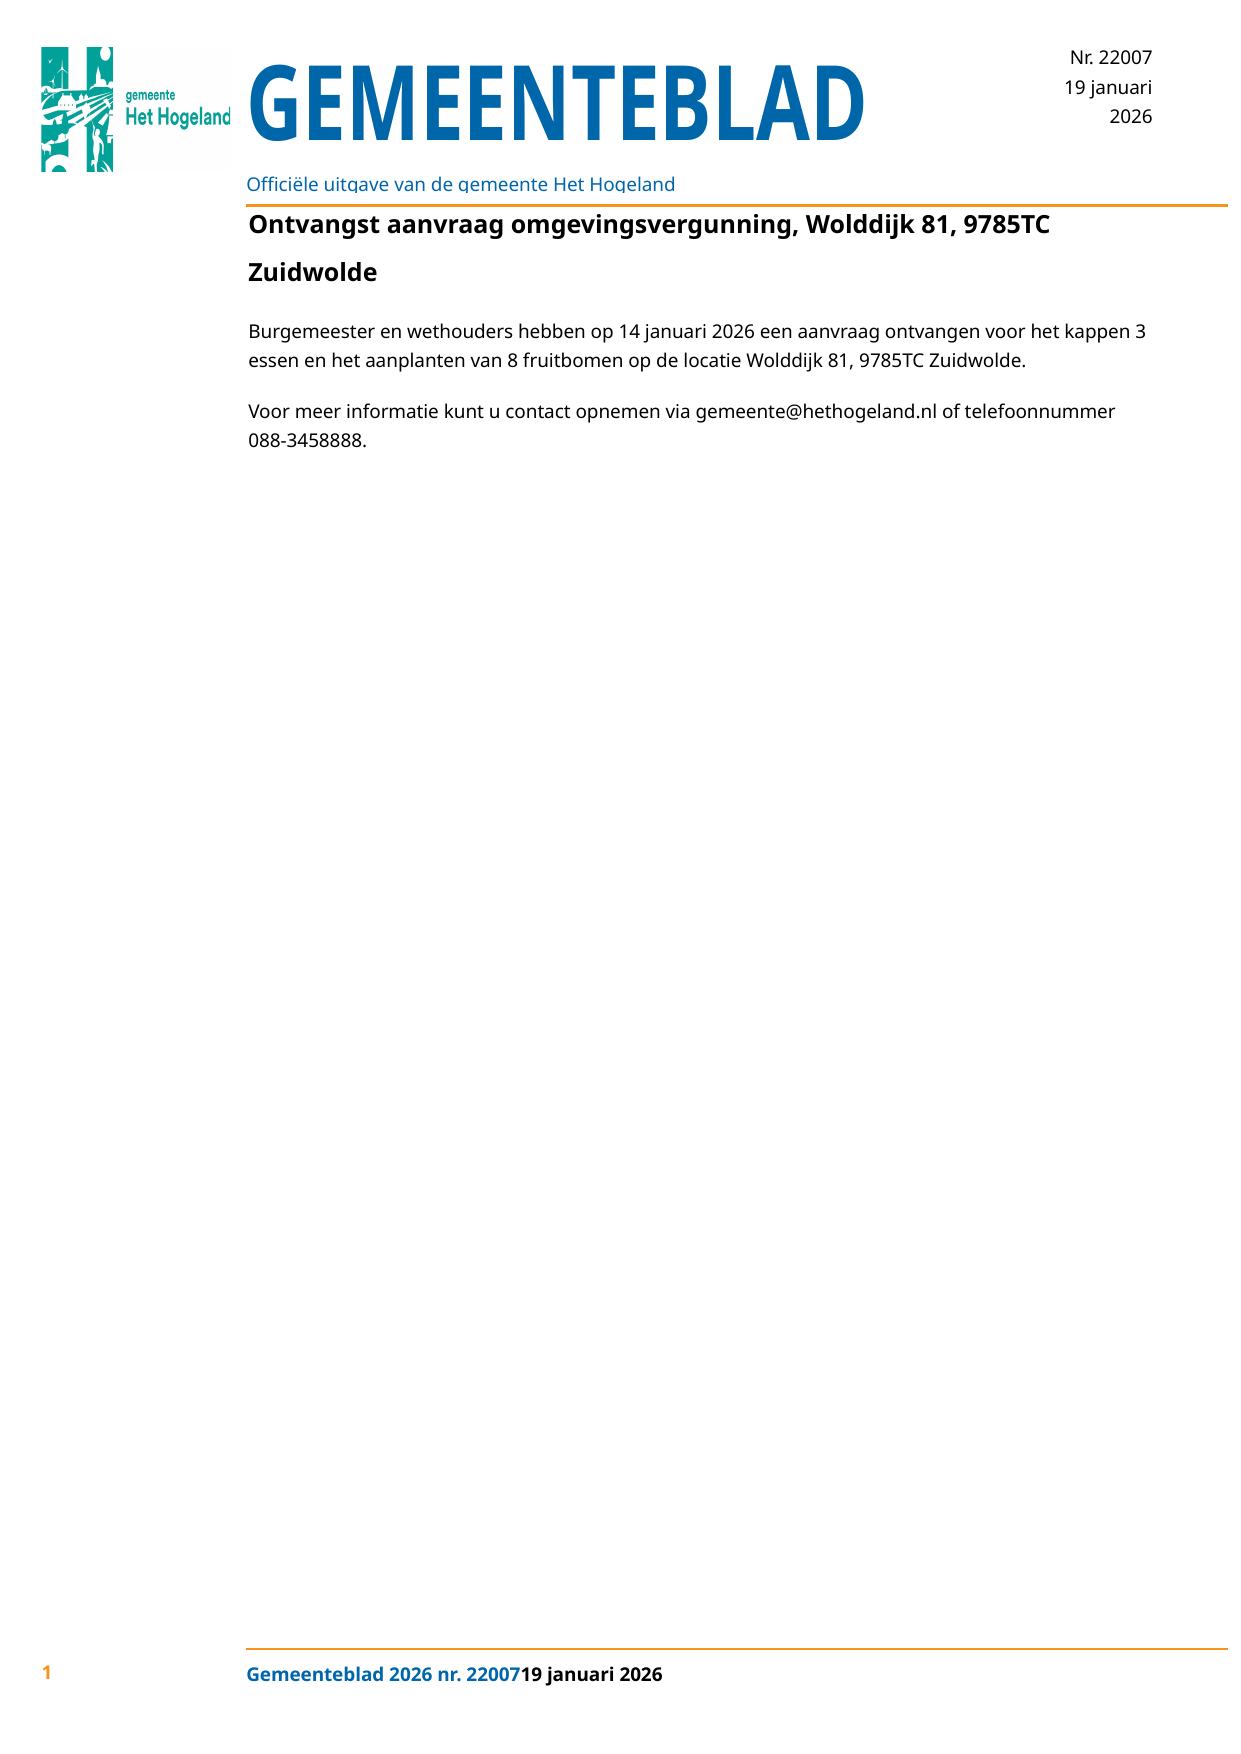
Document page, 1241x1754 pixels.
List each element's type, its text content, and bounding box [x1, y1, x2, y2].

picture [41, 47, 231, 172]
text Ontvangst aanvraag omgevingsvergunning, Wolddijk 81, 9785TC Zuidwolde [248, 207, 1152, 288]
text Voor meer informatie kunt u contact opnemen via gemeente@hethogeland.nl of telefoonnummer 088-3458888. [248, 398, 1152, 453]
text Burgemeester en wethouders hebben op 14 januari 2026 een aanvraag ontvangen voor het kappen 3 essen en het aanplanten van 8 fruitbomen op de locatie Wolddijk 81, 9785TC Zuidwolde. [248, 318, 1152, 373]
